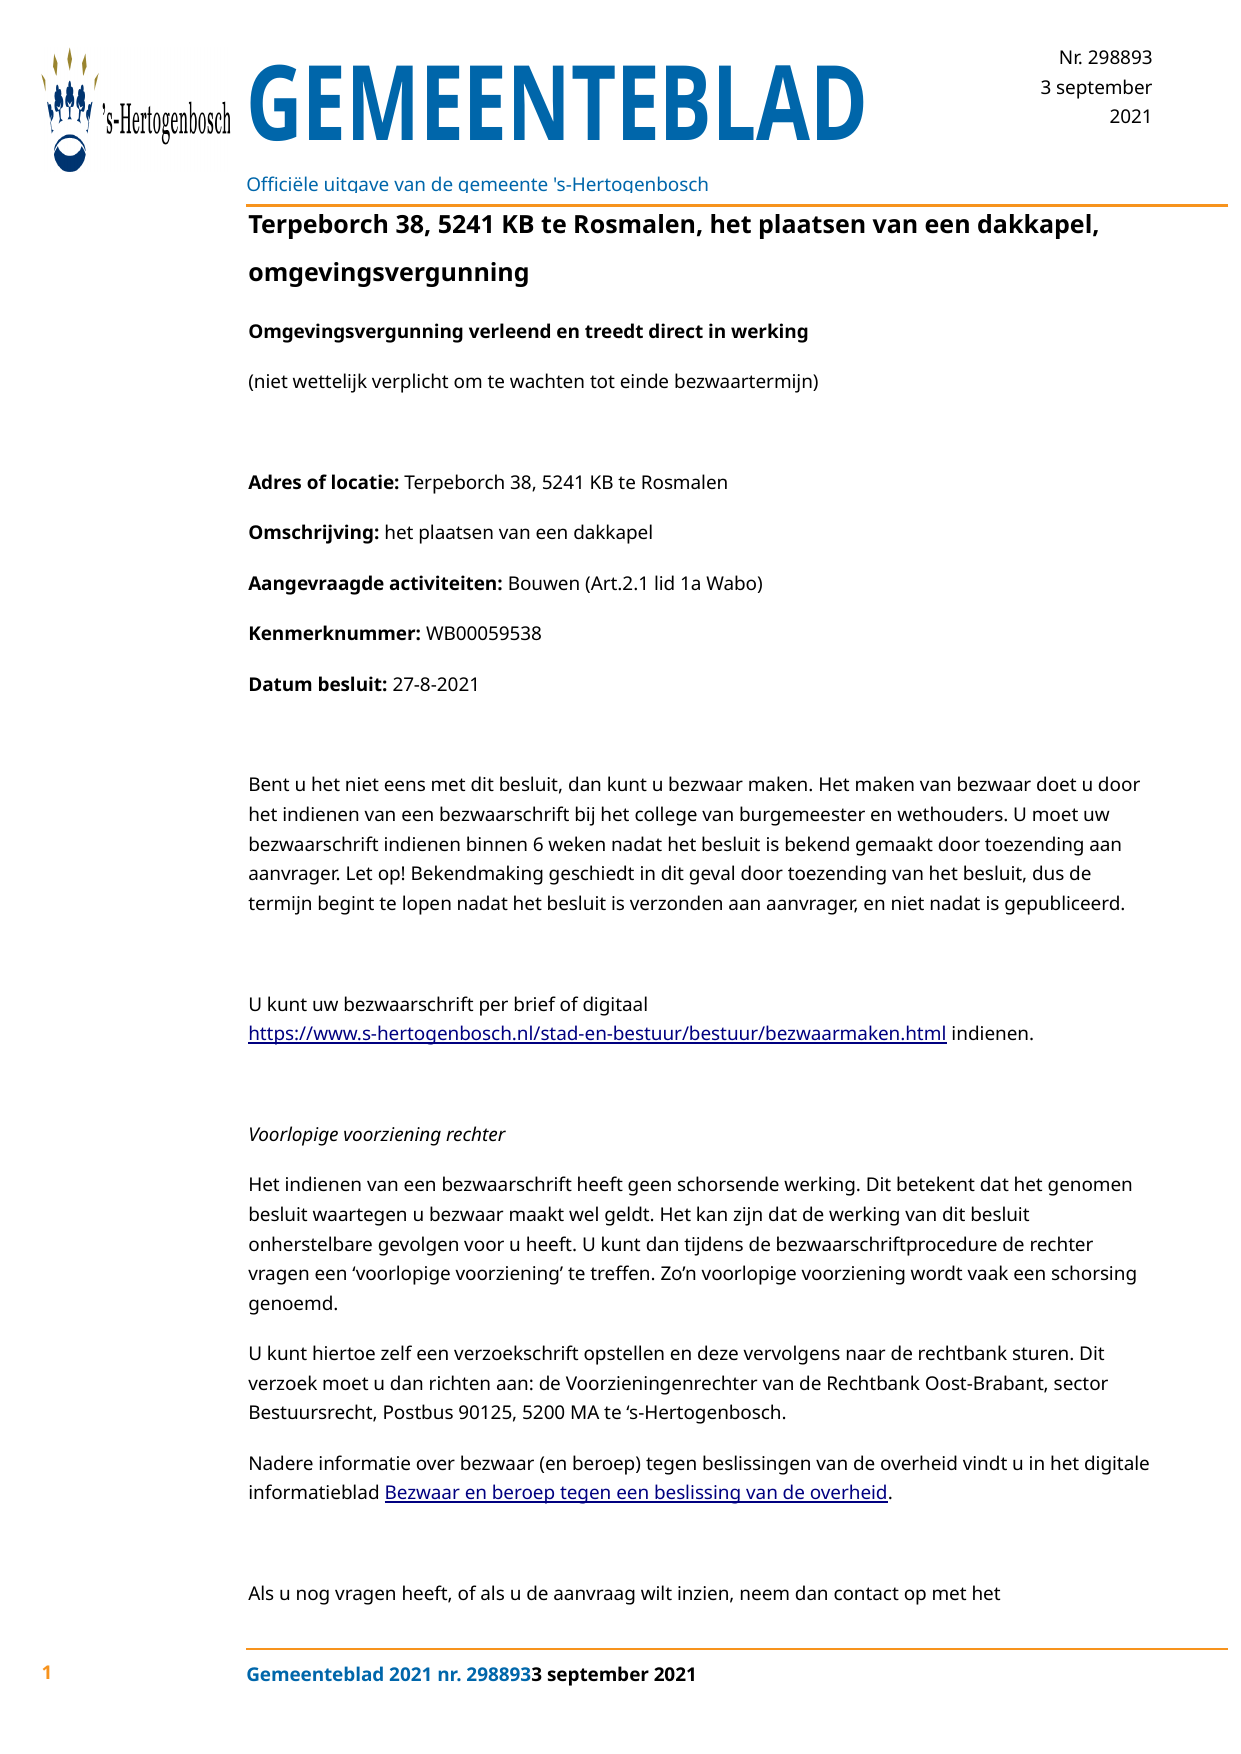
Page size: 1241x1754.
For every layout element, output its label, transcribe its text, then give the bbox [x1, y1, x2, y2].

text Aangevraagde activiteiten: Bouwen (Art.2.1 lid 1a Wabo) [248, 570, 1152, 596]
picture [41, 47, 231, 172]
text Omgevingsvergunning verleend en treedt direct in werking [248, 318, 1152, 344]
text Kenmerknummer: WB00059538 [248, 620, 1152, 646]
text Omschrijving: het plaatsen van een dakkapel [248, 519, 1152, 545]
text U kunt uw bezwaarschrift per brief of digitaal https://www.s-hertogenbosch.nl/stad-en-bestuur/bestuur/bezwaarmaken.html indienen. [248, 991, 1152, 1046]
text Het indienen van een bezwaarschrift heeft geen schorsende werking. Dit betekent dat het genomen besluit waartegen u bezwaar maakt wel geldt. Het kan zijn dat de werking van dit besluit onherstelbare gevolgen voor u heeft. U kunt dan tijdens de bezwaarschriftprocedure de rechter vragen een ‘voorlopige voorziening’ te treffen. Zo’n voorlopige voorziening wordt vaak een schorsing genoemd. [248, 1172, 1152, 1316]
text U kunt hiertoe zelf een verzoekschrift opstellen en deze vervolgens naar de rechtbank sturen. Dit verzoek moet u dan richten aan: de Voorzieningenrechter van de Rechtbank Oost-Brabant, sector Bestuursrecht, Postbus 90125, 5200 MA te ‘s-Hertogenbosch. [248, 1340, 1152, 1425]
text Terpeborch 38, 5241 KB te Rosmalen, het plaatsen van een dakkapel, omgevingsvergunning [248, 207, 1152, 288]
text Als u nog vragen heeft, of als u de aanvraag wilt inzien, neem dan contact op met het [248, 1580, 1152, 1606]
text Voorlopige voorziening rechter [248, 1121, 1152, 1147]
text Nadere informatie over bezwaar (en beroep) tegen beslissingen van de overheid vindt u in het digitale informatieblad Bezwaar en beroep tegen een beslissing van de overheid. [248, 1450, 1152, 1505]
text (niet wettelijk verplicht om te wachten tot einde bezwaartermijn) [248, 368, 1152, 394]
text Datum besluit: 27-8-2021 [248, 671, 1152, 697]
text Adres of locatie: Terpeborch 38, 5241 KB te Rosmalen [248, 469, 1152, 495]
text Bent u het niet eens met dit besluit, dan kunt u bezwaar maken. Het maken van bezwaar doet u door het indienen van een bezwaarschrift bij het college van burgemeester en wethouders. U moet uw bezwaarschrift indienen binnen 6 weken nadat het besluit is bekend gemaakt door toezending aan aanvrager. Let op! Bekendmaking geschiedt in dit geval door toezending van het besluit, dus de termijn begint te lopen nadat het besluit is verzonden aan aanvrager, en niet nadat is gepubliceerd. [248, 772, 1152, 916]
